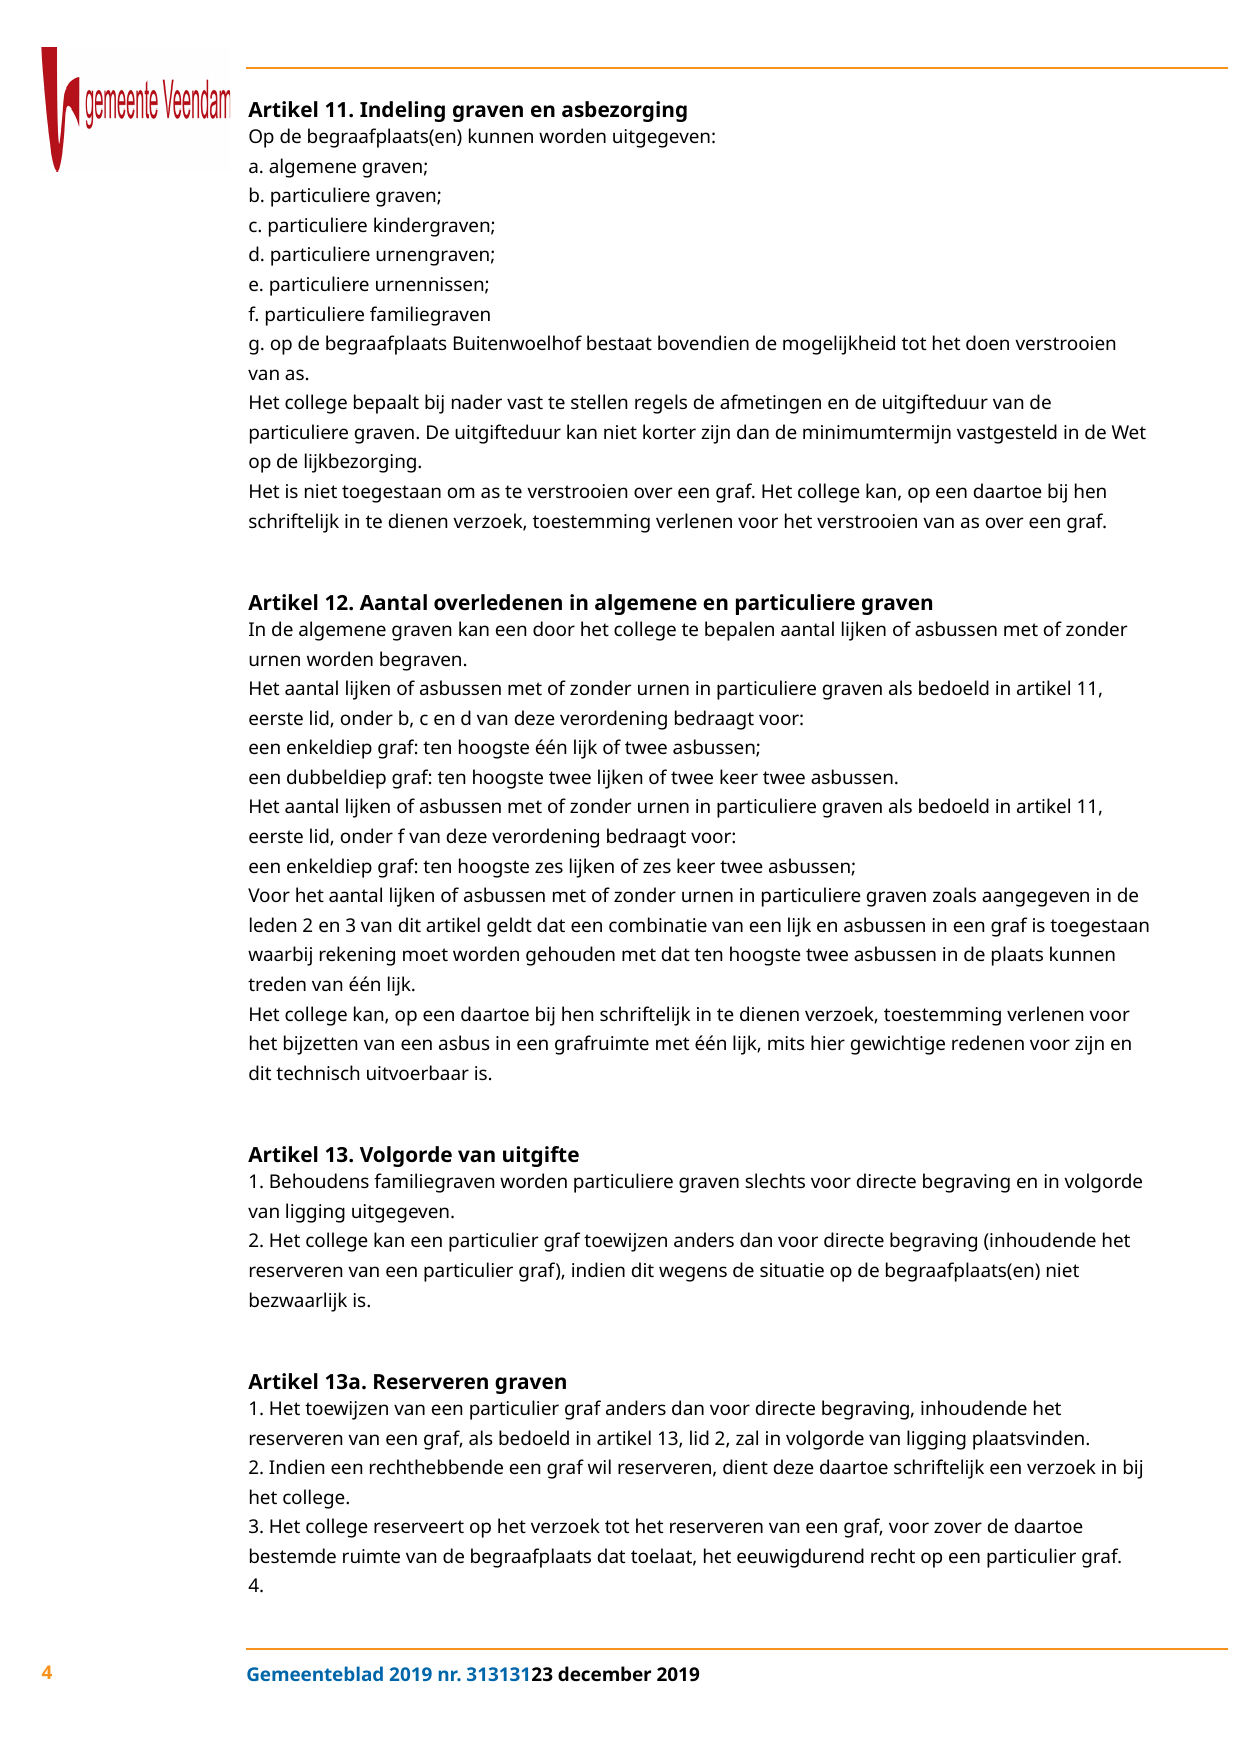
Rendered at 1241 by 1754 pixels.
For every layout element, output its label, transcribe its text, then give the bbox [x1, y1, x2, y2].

text 2. Indien een rechthebbende een graf wil reserveren, dient deze daartoe schriftelijk een verzoek in bij het college. [248, 1454, 1152, 1510]
text Artikel 13a. Reserveren graven [248, 1367, 1152, 1395]
text b. particuliere graven; [248, 182, 1152, 208]
text 4. [248, 1573, 1152, 1598]
picture [41, 47, 231, 172]
text 2. Het college kan een particulier graf toewijzen anders dan voor directe begraving (inhoudende het reserveren van een particulier graf), indien dit wegens de situatie op de begraafplaats(en) niet bezwaarlijk is. [248, 1228, 1152, 1312]
text a. algemene graven; [248, 153, 1152, 178]
text g. op de begraafplaats Buitenwoelhof bestaat bovendien de mogelijkheid tot het doen verstrooien van as. [248, 330, 1152, 386]
text Artikel 13. Volgorde van uitgifte [248, 1140, 1152, 1168]
text een enkeldiep graf: ten hoogste zes lijken of zes keer twee asbussen; [248, 853, 1152, 879]
text Het college bepaalt bij nader vast te stellen regels de afmetingen en de uitgifteduur van de particuliere graven. De uitgifteduur kan niet korter zijn dan de minimumtermijn vastgesteld in de Wet op de lijkbezorging. [248, 389, 1152, 474]
text Het college kan, op een daartoe bij hen schriftelijk in te dienen verzoek, toestemming verlenen voor het bijzetten van een asbus in een grafruimte met één lijk, mits hier gewichtige redenen voor zijn en dit technisch uitvoerbaar is. [248, 1001, 1152, 1086]
text 1. Het toewijzen van een particulier graf anders dan voor directe begraving, inhoudende het reserveren van een graf, als bedoeld in artikel 13, lid 2, zal in volgorde van ligging plaatsvinden. [248, 1395, 1152, 1451]
text Voor het aantal lijken of asbussen met of zonder urnen in particuliere graven zoals aangegeven in de leden 2 en 3 van dit artikel geldt dat een combinatie van een lijk en asbussen in een graf is toegestaan waarbij rekening moet worden gehouden met dat ten hoogste twee asbussen in de plaats kunnen treden van één lijk. [248, 882, 1152, 997]
text c. particuliere kindergraven; [248, 212, 1152, 238]
text In de algemene graven kan een door het college te bepalen aantal lijken of asbussen met of zonder urnen worden begraven. [248, 616, 1152, 672]
text 1. Behoudens familiegraven worden particuliere graven slechts voor directe begraving en in volgorde van ligging uitgegeven. [248, 1168, 1152, 1224]
text Artikel 12. Aantal overledenen in algemene en particuliere graven [248, 588, 1152, 616]
text Het is niet toegestaan om as te verstrooien over een graf. Het college kan, op een daartoe bij hen schriftelijk in te dienen verzoek, toestemming verlenen voor het verstrooien van as over een graf. [248, 478, 1152, 533]
text 3. Het college reserveert op het verzoek tot het reserveren van een graf, voor zover de daartoe bestemde ruimte van de begraafplaats dat toelaat, het eeuwigdurend recht op een particulier graf. [248, 1513, 1152, 1569]
text een dubbeldiep graf: ten hoogste twee lijken of twee keer twee asbussen. [248, 764, 1152, 790]
text Artikel 11. Indeling graven en asbezorging [248, 95, 1152, 123]
text een enkeldiep graf: ten hoogste één lijk of twee asbussen; [248, 734, 1152, 760]
text d. particuliere urnengraven; [248, 242, 1152, 267]
text Het aantal lijken of asbussen met of zonder urnen in particuliere graven als bedoeld in artikel 11, eerste lid, onder f van deze verordening bedraagt voor: [248, 794, 1152, 849]
text f. particuliere familiegraven [248, 301, 1152, 326]
text e. particuliere urnennissen; [248, 271, 1152, 297]
text Op de begraafplaats(en) kunnen worden uitgegeven: [248, 123, 1152, 149]
text Het aantal lijken of asbussen met of zonder urnen in particuliere graven als bedoeld in artikel 11, eerste lid, onder b, c en d van deze verordening bedraagt voor: [248, 675, 1152, 731]
